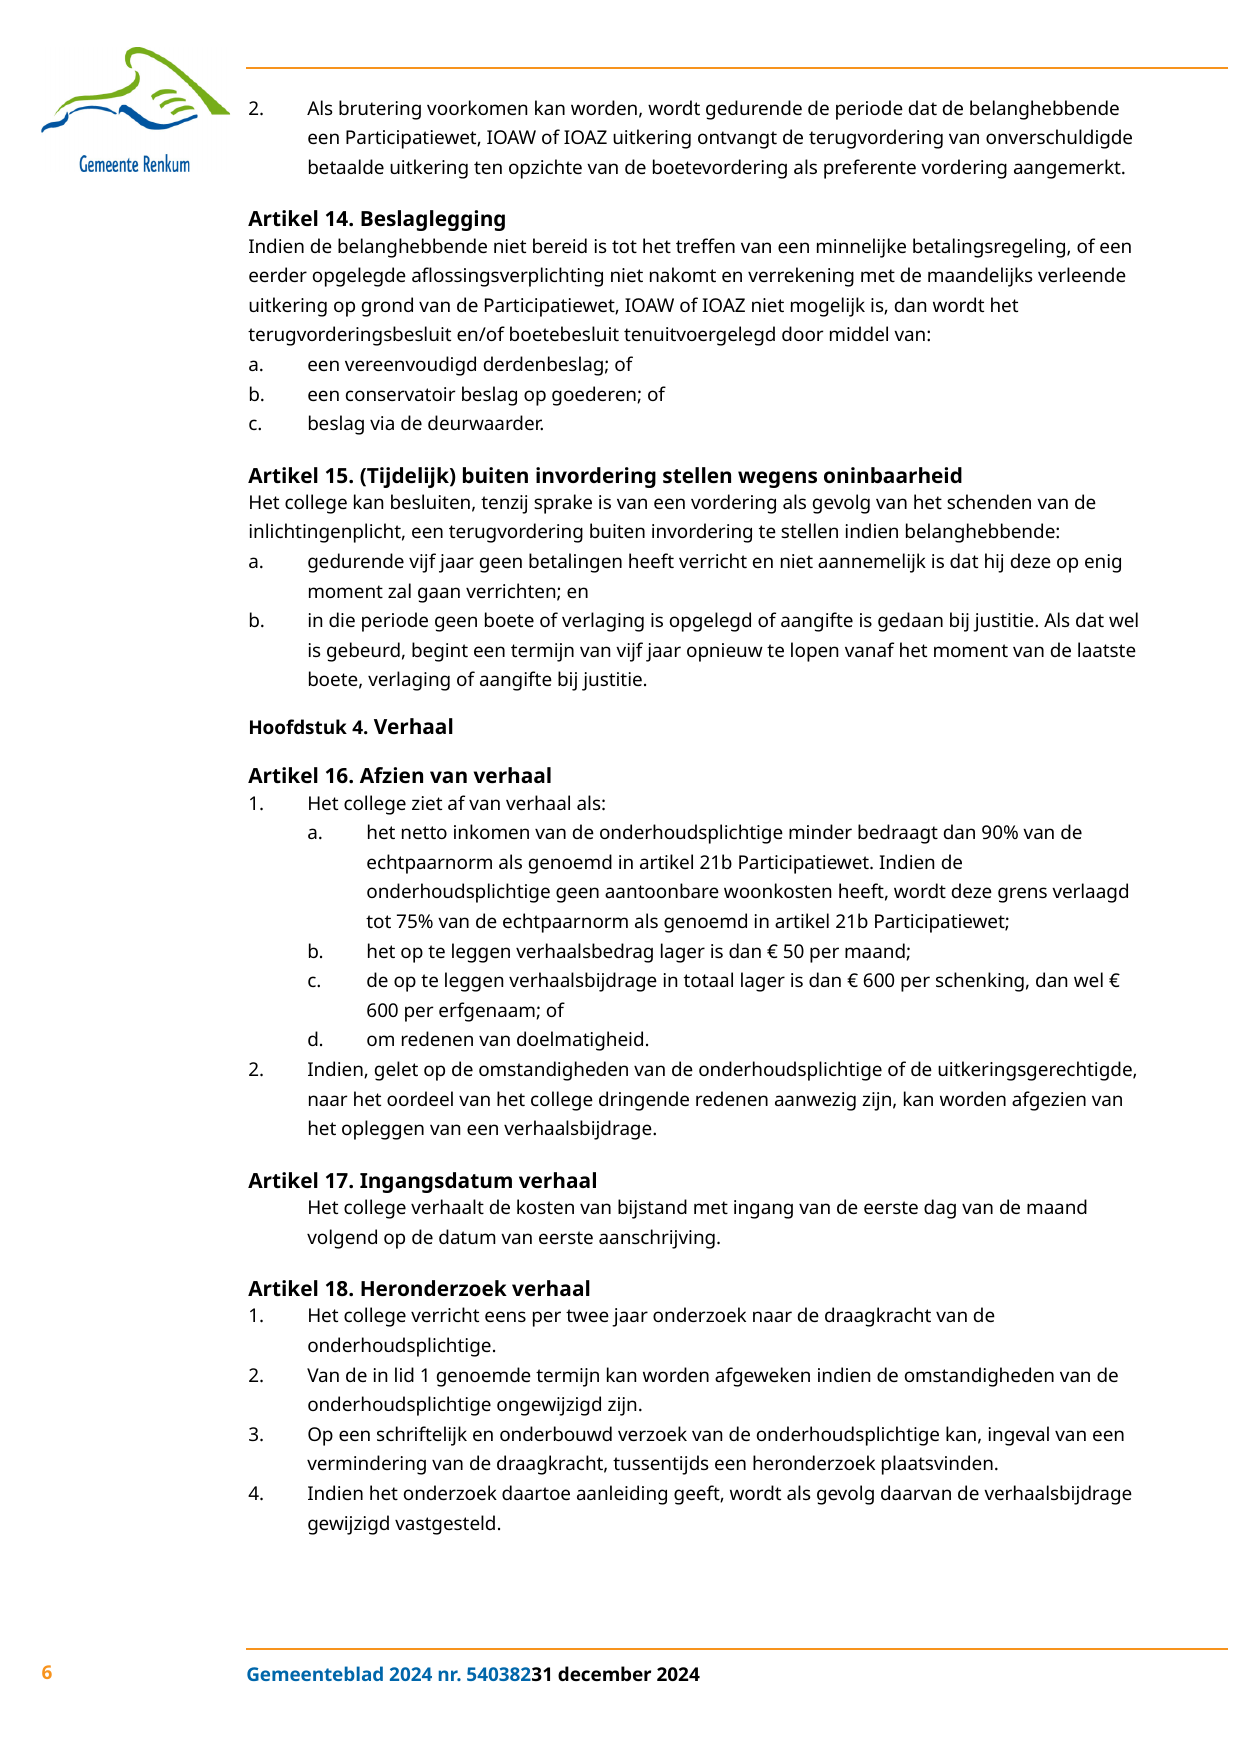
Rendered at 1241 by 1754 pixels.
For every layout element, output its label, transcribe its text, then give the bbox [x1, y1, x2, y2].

list Als brutering voorkomen kan worden, wordt gedurende de periode dat de belanghebbende een Participatiewet, IOAW of IOAZ uitkering ontvangt de terugvordering van onverschuldigde betaalde uitkering ten opzichte van de boetevordering als preferente vordering aangemerkt. [248, 95, 1152, 180]
list Indien het onderzoek daartoe aanleiding geeft, wordt als gevolg daarvan de verhaalsbijdrage gewijzigd vastgesteld. [248, 1480, 1152, 1536]
list het op te leggen verhaalsbedrag lager is dan € 50 per maand; [307, 938, 1152, 964]
list in die periode geen boete of verlaging is opgelegd of aangifte is gedaan bij justitie. Als dat wel is gebeurd, begint een termijn van vijf jaar opnieuw te lopen vanaf het moment van de laatste boete, verlaging of aangifte bij justitie. [248, 607, 1152, 692]
text Artikel 17. Ingangsdatum verhaal [248, 1166, 1152, 1194]
text Indien de belanghebbende niet bereid is tot het treffen van een minnelijke betalingsregeling, of een eerder opgelegde aflossingsverplichting niet nakomt en verrekening met de maandelijks verleende uitkering op grond van de Participatiewet, IOAW of IOAZ niet mogelijk is, dan wordt het terugvorderingsbesluit en/of boetebesluit tenuitvoergelegd door middel van: [248, 233, 1152, 347]
list om redenen van doelmatigheid. [307, 1027, 1152, 1052]
text Artikel 14. Beslaglegging [248, 204, 1152, 233]
text Hoofdstuk 4. Verhaal [248, 712, 1152, 741]
text Artikel 16. Afzien van verhaal [248, 762, 1152, 790]
text Het college kan besluiten, tenzij sprake is van een vordering als gevolg van het schenden van de inlichtingenplicht, een terugvordering buiten invordering te stellen indien belanghebbende: [248, 489, 1152, 544]
picture [41, 47, 231, 172]
list de op te leggen verhaalsbijdrage in totaal lager is dan € 600 per schenking, dan wel € 600 per erfgenaam; of [307, 967, 1152, 1023]
text Artikel 15. (Tijdelijk) buiten invordering stellen wegens oninbaarheid [248, 461, 1152, 489]
list gedurende vijf jaar geen betalingen heeft verricht en niet aannemelijk is dat hij deze op enig moment zal gaan verrichten; en [248, 548, 1152, 604]
text Artikel 18. Heronderzoek verhaal [248, 1274, 1152, 1303]
list Indien, gelet op de omstandigheden van de onderhoudsplichtige of de uitkeringsgerechtigde, naar het oordeel van het college dringende redenen aanwezig zijn, kan worden afgezien van het opleggen van een verhaalsbijdrage. [248, 1056, 1152, 1141]
list een vereenvoudigd derdenbeslag; of [248, 351, 1152, 377]
list Het college verhaalt de kosten van bijstand met ingang van de eerste dag van de maand volgend op de datum van eerste aanschrijving. [248, 1194, 1152, 1249]
list beslag via de deurwaarder. [248, 410, 1152, 436]
list het netto inkomen van de onderhoudsplichtige minder bedraagt dan 90% van de echtpaarnorm als genoemd in artikel 21b Participatiewet. Indien de onderhoudsplichtige geen aantoonbare woonkosten heeft, wordt deze grens verlaagd tot 75% van de echtpaarnorm als genoemd in artikel 21b Participatiewet; [307, 819, 1152, 934]
list Het college ziet af van verhaal als: [248, 790, 1152, 816]
list Op een schriftelijk en onderbouwd verzoek van de onderhoudsplichtige kan, ingeval van een vermindering van de draagkracht, tussentijds een heronderzoek plaatsvinden. [248, 1421, 1152, 1476]
list Het college verricht eens per twee jaar onderzoek naar de draagkracht van de onderhoudsplichtige. [248, 1303, 1152, 1358]
list een conservatoir beslag op goederen; of [248, 381, 1152, 406]
list Van de in lid 1 genoemde termijn kan worden afgeweken indien de omstandigheden van de onderhoudsplichtige ongewijzigd zijn. [248, 1362, 1152, 1417]
